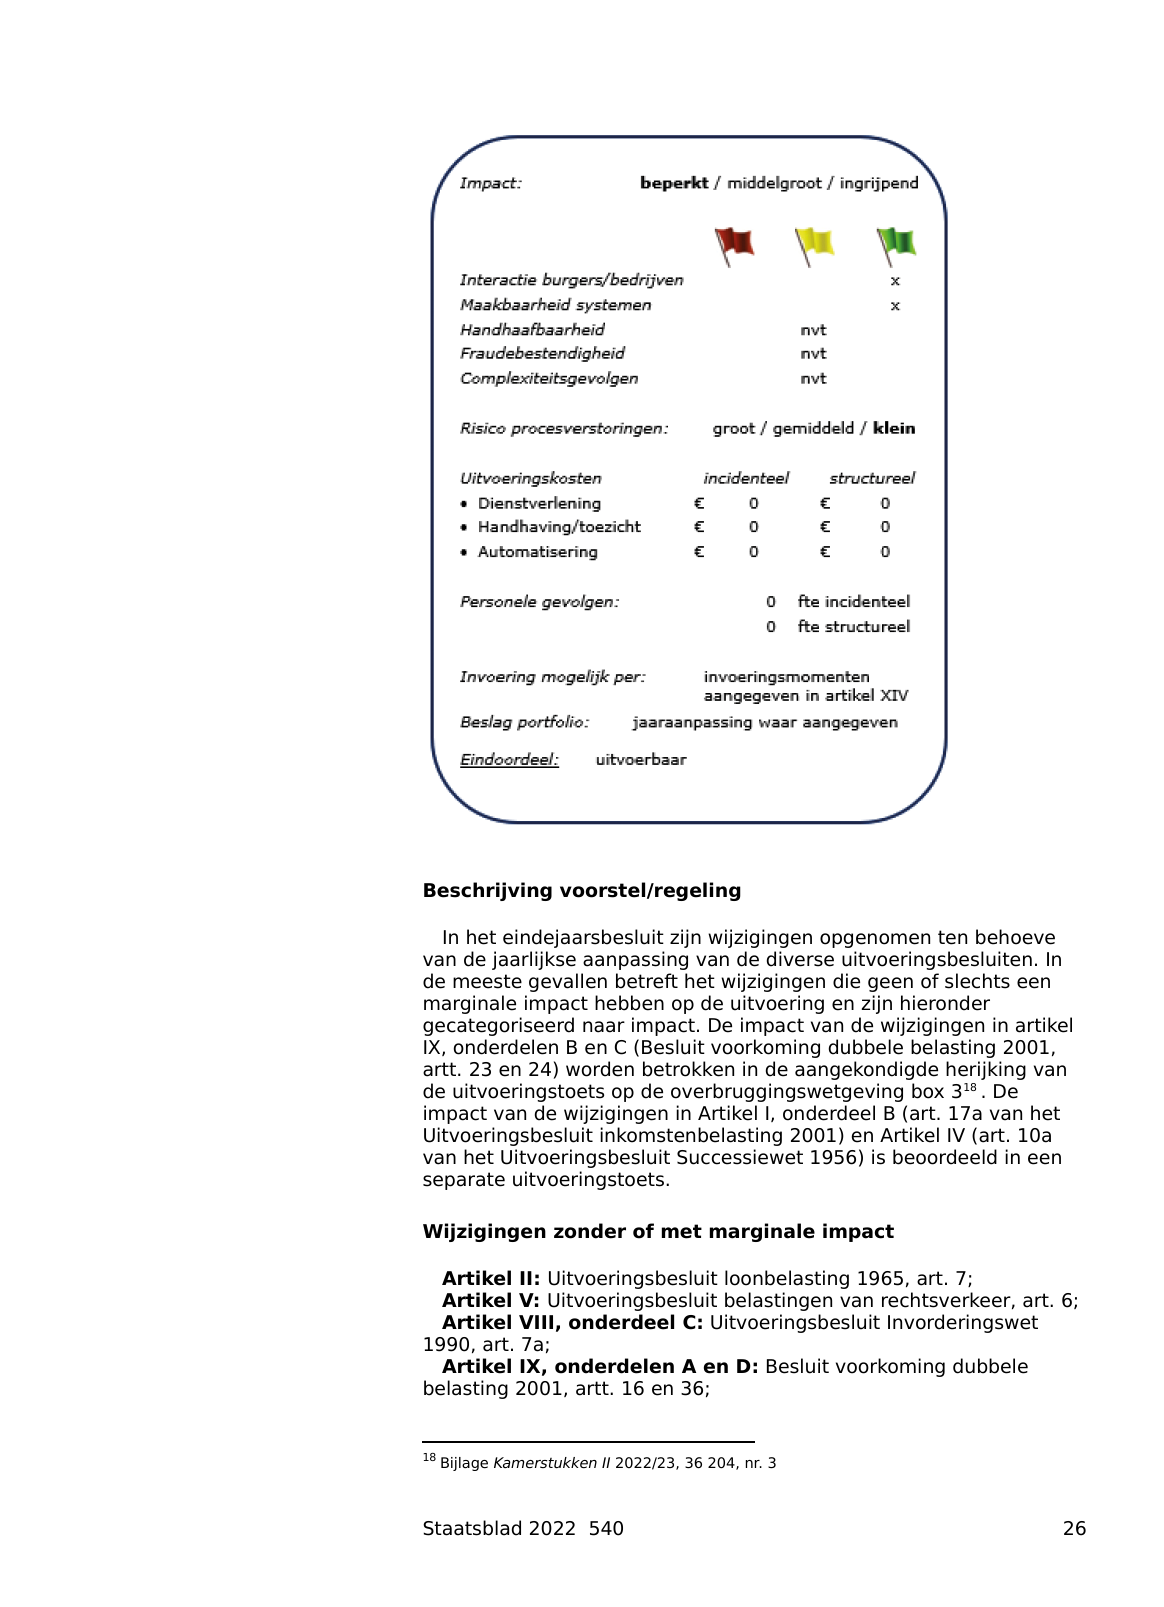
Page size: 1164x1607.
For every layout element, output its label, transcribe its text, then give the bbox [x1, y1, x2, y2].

text Bijlage Kamerstukken II 2022/23, 36 204, nr. 3 [422, 1451, 1087, 1473]
text Artikel II: Uitvoeringsbesluit loonbelasting 1965, art. 7; [422, 1268, 1087, 1290]
subtitle Beschrijving voorstel/regeling [422, 880, 1087, 902]
text Artikel VIII, onderdeel C: Uitvoeringsbesluit Invorderingswet 1990, art. 7a; [422, 1312, 1087, 1356]
subtitle Wijzigingen zonder of met marginale impact [422, 1221, 1087, 1243]
text Artikel IX, onderdelen A en D: Besluit voorkoming dubbele belasting 2001, artt. 16 en 36; [422, 1356, 1087, 1400]
text In het eindejaarsbesluit zijn wijzigingen opgenomen ten behoeve van de jaarlijkse aanpassing van de diverse uitvoeringsbesluiten. In de meeste gevallen betreft het wijzigingen die geen of slechts een marginale impact hebben op de uitvoering en zijn hieronder gecategoriseerd naar impact. De impact van de wijzigingen in artikel IX, onderdelen B en C (Besluit voorkoming dubbele belasting 2001, artt. 23 en 24) worden betrokken in de aangekondigde herijking van de uitvoeringstoets op de overbruggingswetgeving box 3. De impact van de wijzigingen in Artikel I, onderdeel B (art. 17a van het Uitvoeringsbesluit inkomstenbelasting 2001) en Artikel IV (art. 10a van het Uitvoeringsbesluit Successiewet 1956) is beoordeeld in een separate uitvoeringstoets. [422, 927, 1087, 1191]
picture [422, 125, 954, 829]
text Artikel V: Uitvoeringsbesluit belastingen van rechtsverkeer, art. 6; [422, 1290, 1087, 1312]
